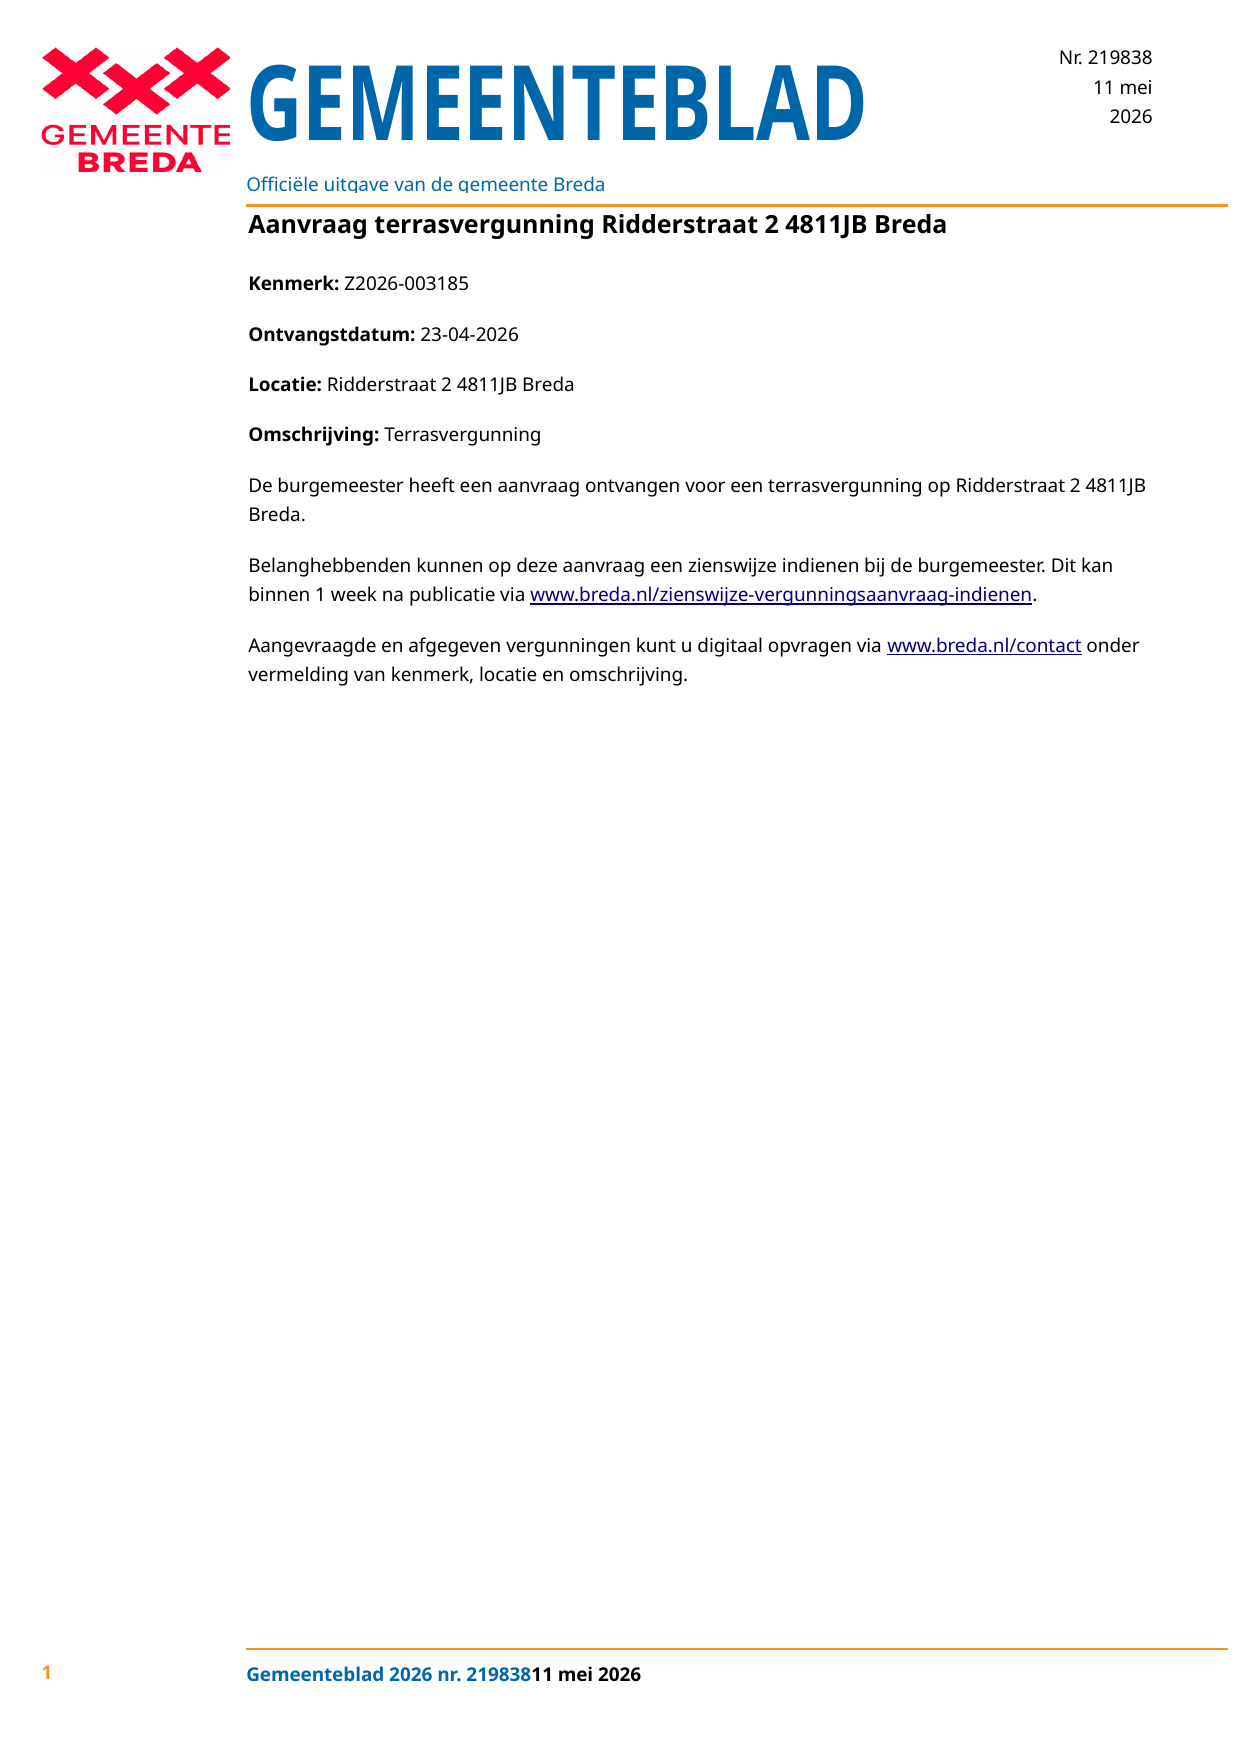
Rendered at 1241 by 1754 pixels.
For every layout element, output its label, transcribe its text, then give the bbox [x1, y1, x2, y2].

picture [41, 47, 231, 172]
text Omschrijving: Terrasvergunning [248, 422, 1152, 447]
text Kenmerk: Z2026-003185 [248, 270, 1152, 296]
text Aangevraagde en afgegeven vergunningen kunt u digitaal opvragen via www.breda.nl/contact onder vermelding van kenmerk, locatie en omschrijving. [248, 632, 1152, 687]
text Belanghebbenden kunnen op deze aanvraag een zienswijze indienen bij de burgemeester. Dit kan binnen 1 week na publicatie via www.breda.nl/zienswijze-vergunningsaanvraag-indienen. [248, 552, 1152, 607]
text De burgemeester heeft een aanvraag ontvangen voor een terrasvergunning op Ridderstraat 2 4811JB Breda. [248, 472, 1152, 527]
text Ontvangstdatum: 23-04-2026 [248, 321, 1152, 346]
text Aanvraag terrasvergunning Ridderstraat 2 4811JB Breda [248, 207, 1152, 241]
text Locatie: Ridderstraat 2 4811JB Breda [248, 371, 1152, 397]
